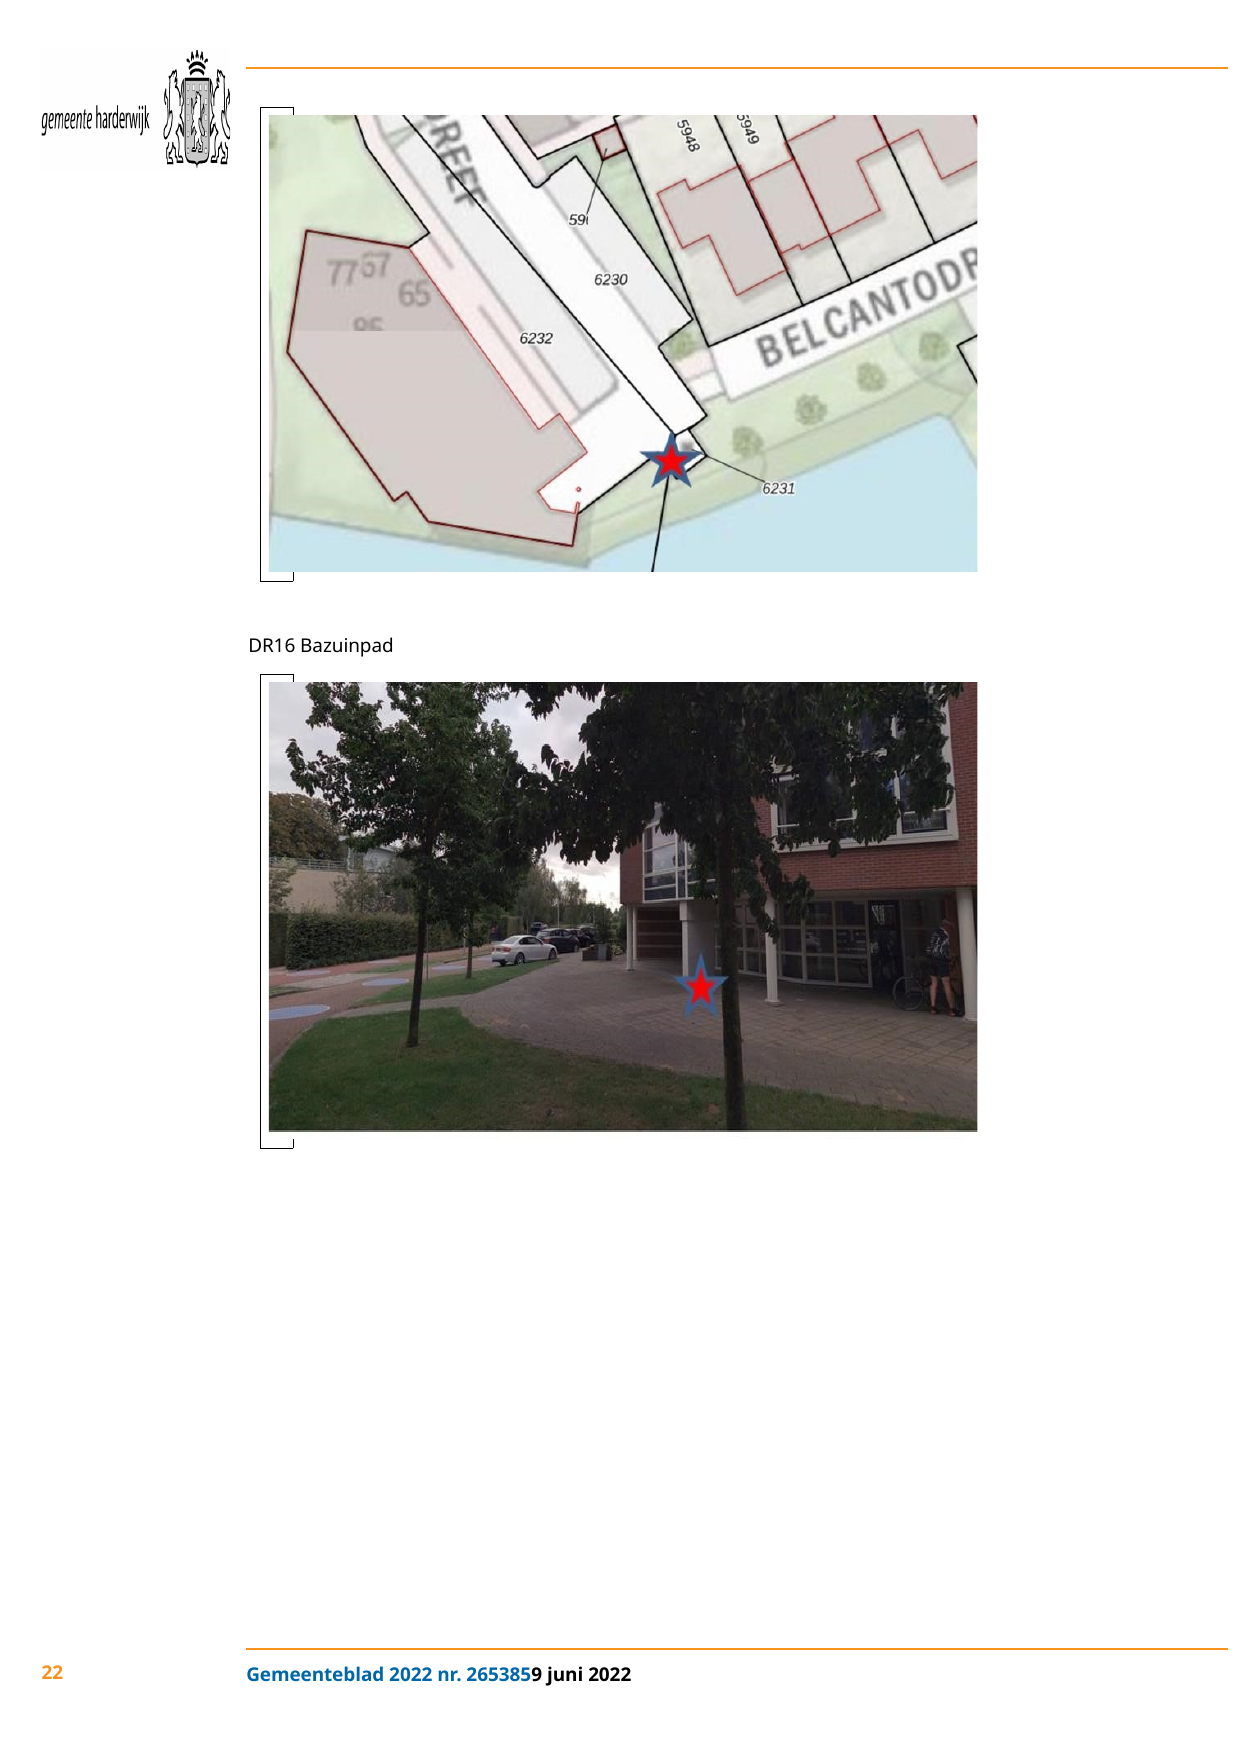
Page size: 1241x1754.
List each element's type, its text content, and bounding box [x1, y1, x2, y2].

picture [268, 115, 978, 572]
picture [41, 47, 231, 172]
text DR16 Bazuinpad [248, 632, 1152, 658]
picture [268, 682, 978, 1139]
